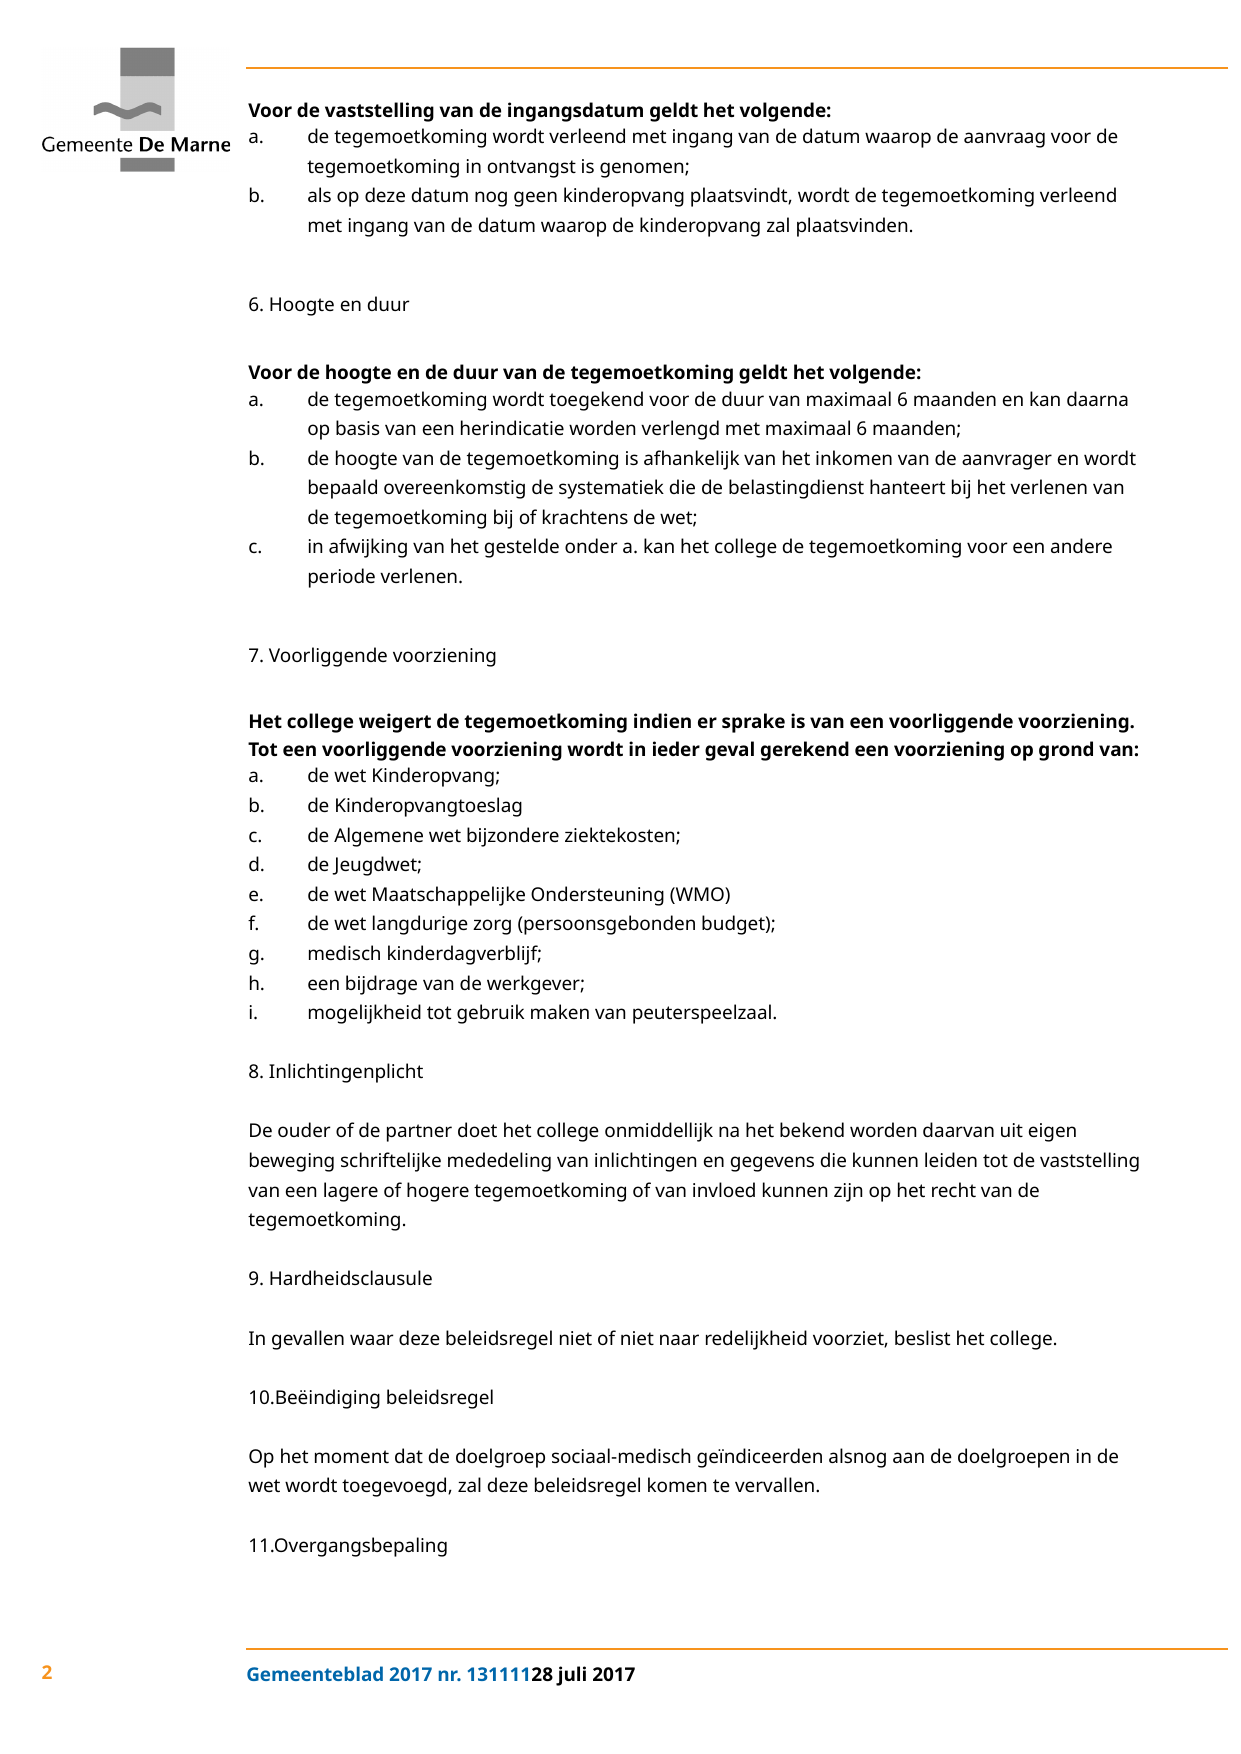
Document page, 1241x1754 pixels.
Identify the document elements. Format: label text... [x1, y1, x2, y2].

text De ouder of de partner doet het college onmiddellijk na het bekend worden daarvan uit eigen beweging schriftelijke mededeling van inlichtingen en gegevens die kunnen leiden tot de vaststelling van een lagere of hogere tegemoetkoming of van invloed kunnen zijn op het recht van de tegemoetkoming. [248, 1118, 1152, 1232]
list de tegemoetkoming wordt verleend met ingang van de datum waarop de aanvraag voor de tegemoetkoming in ontvangst is genomen; [248, 123, 1152, 178]
list de wet langdurige zorg (persoonsgebonden budget); [248, 911, 1152, 936]
list de wet Kinderopvang; [248, 763, 1152, 788]
text 11.Overgangsbepaling [248, 1532, 1152, 1558]
text In gevallen waar deze beleidsregel niet of niet naar redelijkheid voorziet, beslist het college. [248, 1325, 1152, 1351]
text 9. Hardheidsclausule [248, 1266, 1152, 1291]
list medisch kinderdagverblijf; [248, 940, 1152, 966]
text Voor de hoogte en de duur van de tegemoetkoming geldt het volgende: [248, 357, 1152, 386]
list als op deze datum nog geen kinderopvang plaatsvindt, wordt de tegemoetkoming verleend met ingang van de datum waarop de kinderopvang zal plaatsvinden. [248, 182, 1152, 238]
list de Jeugdwet; [248, 851, 1152, 877]
list de tegemoetkoming wordt toegekend voor de duur van maximaal 6 maanden en kan daarna op basis van een herindicatie worden verlengd met maximaal 6 maanden; [248, 386, 1152, 441]
text 10.Beëindiging beleidsregel [248, 1384, 1152, 1410]
text 6. Hoogte en duur [248, 291, 1152, 317]
text Voor de vaststelling van de ingangsdatum geldt het volgende: [248, 95, 1152, 123]
list de hoogte van de tegemoetkoming is afhankelijk van het inkomen van de aanvrager en wordt bepaald overeenkomstig de systematiek die de belastingdienst hanteert bij het verlenen van de tegemoetkoming bij of krachtens de wet; [248, 445, 1152, 530]
text 7. Voorliggende voorziening [248, 642, 1152, 668]
list in afwijking van het gestelde onder a. kan het college de tegemoetkoming voor een andere periode verlenen. [248, 534, 1152, 589]
text 8. Inlichtingenplicht [248, 1058, 1152, 1084]
list de wet Maatschappelijke Ondersteuning (WMO) [248, 881, 1152, 907]
list de Algemene wet bijzondere ziektekosten; [248, 822, 1152, 848]
list mogelijkheid tot gebruik maken van peuterspeelzaal. [248, 999, 1152, 1025]
text Op het moment dat de doelgroep sociaal-medisch geïndiceerden alsnog aan de doelgroepen in de wet wordt toegevoegd, zal deze beleidsregel komen te vervallen. [248, 1443, 1152, 1498]
list de Kinderopvangtoeslag [248, 792, 1152, 818]
picture [41, 47, 231, 172]
list een bijdrage van de werkgever; [248, 970, 1152, 996]
text Het college weigert de tegemoetkoming indien er sprake is van een voorliggende voorziening. Tot een voorliggende voorziening wordt in ieder geval gerekend een voorziening op grond van: [248, 708, 1152, 763]
